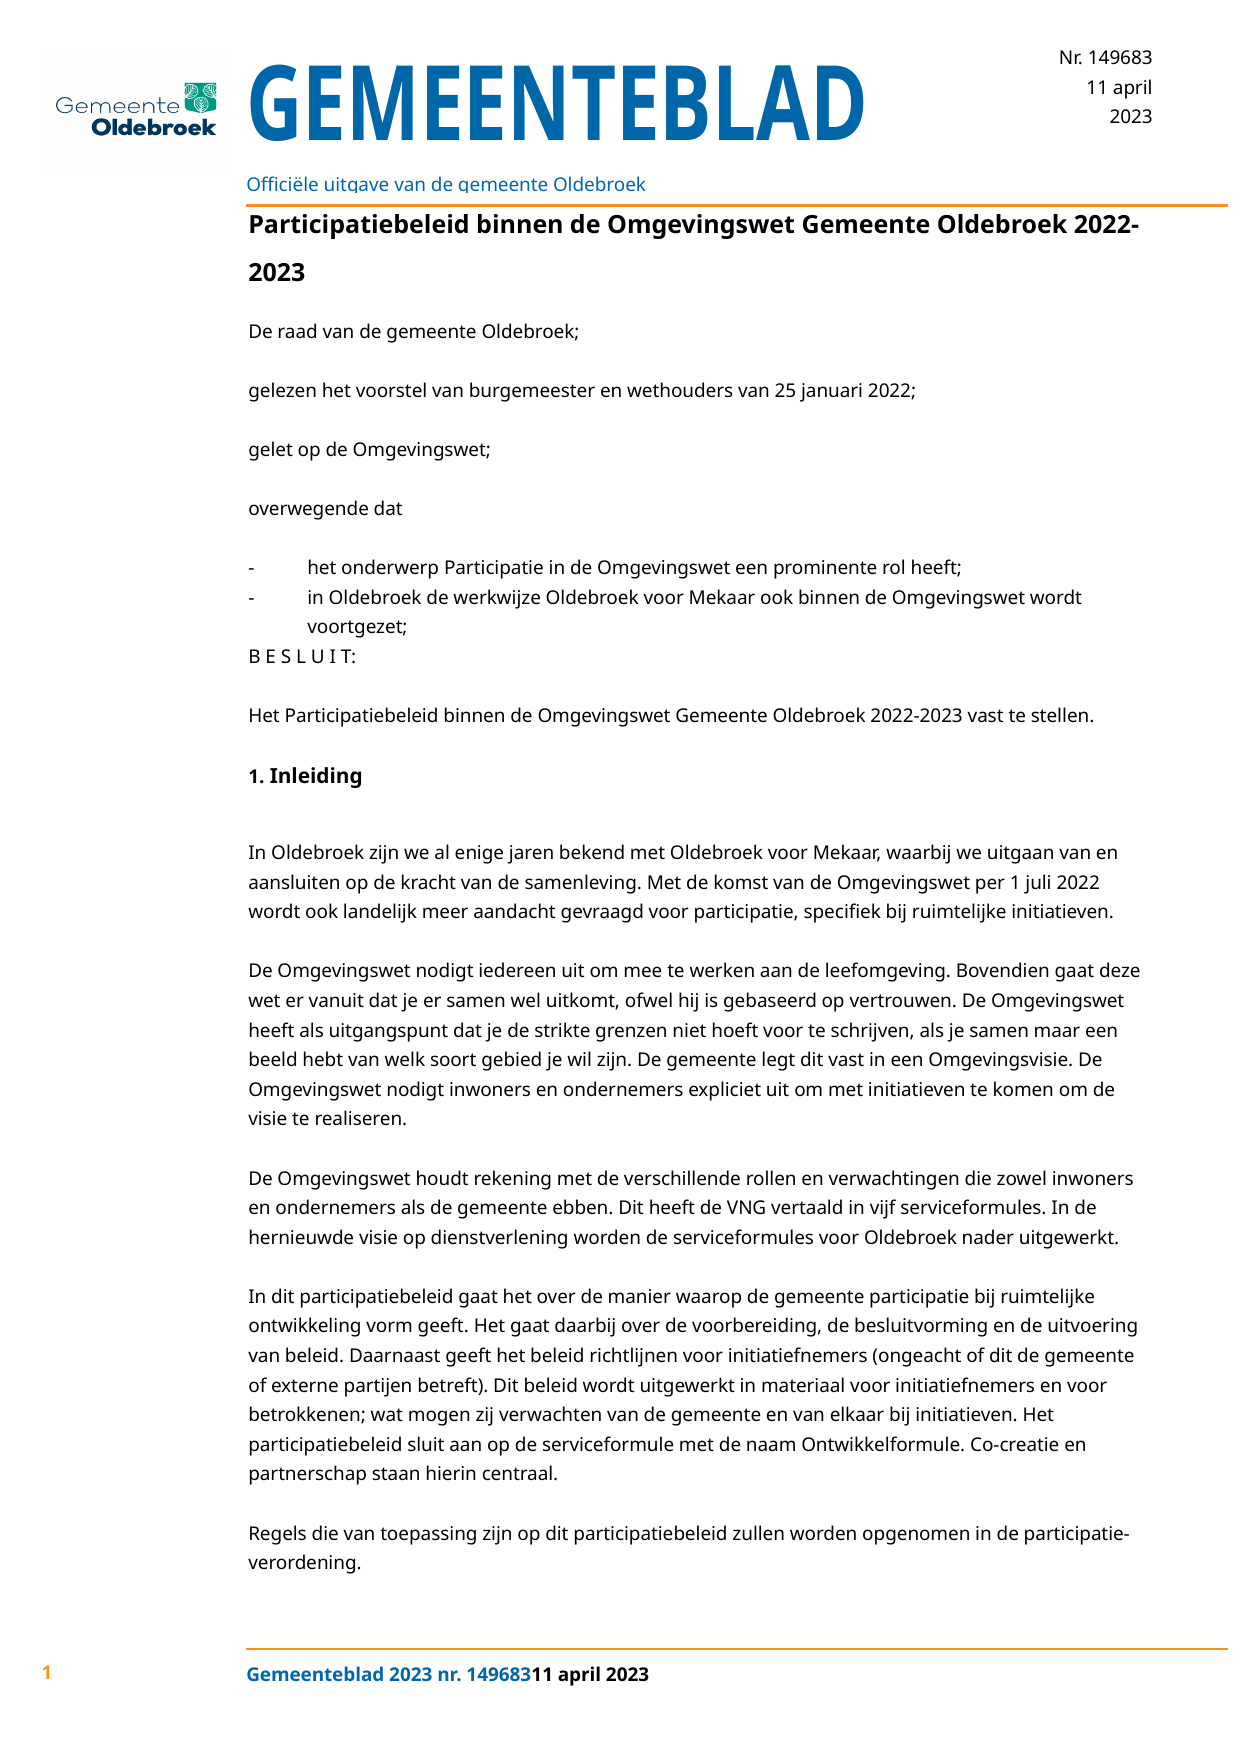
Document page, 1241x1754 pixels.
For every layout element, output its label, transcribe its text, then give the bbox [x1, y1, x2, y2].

list in Oldebroek de werkwijze Oldebroek voor Mekaar ook binnen de Omgevingswet wordt voortgezet; [248, 584, 1152, 639]
text De raad van de gemeente Oldebroek; [248, 318, 1152, 344]
text overwegende dat [248, 495, 1152, 521]
text In dit participatiebeleid gaat het over de manier waarop de gemeente participatie bij ruimtelijke ontwikkeling vorm geeft. Het gaat daarbij over de voorbereiding, de besluitvorming en de uitvoering van beleid. Daarnaast geeft het beleid richtlijnen voor initiatiefnemers (ongeacht of dit de gemeente of externe partijen betreft). Dit beleid wordt uitgewerkt in materiaal voor initiatiefnemers en voor betrokkenen; wat mogen zij verwachten van de gemeente en van elkaar bij initiatieven. Het participatiebeleid sluit aan op de serviceformule met de naam Ontwikkelformule. Co-creatie en partnerschap staan hierin centraal. [248, 1283, 1152, 1486]
text De Omgevingswet nodigt iedereen uit om mee te werken aan de leefomgeving. Bovendien gaat deze wet er vanuit dat je er samen wel uitkomt, ofwel hij is gebaseerd op vertrouwen. De Omgevingswet heeft als uitgangspunt dat je de strikte grenzen niet hoeft voor te schrijven, als je samen maar een beeld hebt van welk soort gebied je wil zijn. De gemeente legt dit vast in een Omgevingsvisie. De Omgevingswet nodigt inwoners en ondernemers expliciet uit om met initiatieven te komen om de visie te realiseren. [248, 958, 1152, 1131]
text Regels die van toepassing zijn op dit participatiebeleid zullen worden opgenomen in de participatie-verordening. [248, 1520, 1152, 1575]
text gelezen het voorstel van burgemeester en wethouders van 25 januari 2022; [248, 377, 1152, 403]
list het onderwerp Participatie in de Omgevingswet een prominente rol heeft; [248, 554, 1152, 580]
text Participatiebeleid binnen de Omgevingswet Gemeente Oldebroek 2022-2023 [248, 207, 1152, 288]
text De Omgevingswet houdt rekening met de verschillende rollen en verwachtingen die zowel inwoners en ondernemers als de gemeente ebben. Dit heeft de VNG vertaald in vijf serviceformules. In de hernieuwde visie op dienstverlening worden de serviceformules voor Oldebroek nader uitgewerkt. [248, 1165, 1152, 1250]
text In Oldebroek zijn we al enige jaren bekend met Oldebroek voor Mekaar, waarbij we uitgaan van en aansluiten op de kracht van de samenleving. Met de komst van de Omgevingswet per 1 juli 2022 wordt ook landelijk meer aandacht gevraagd voor participatie, specifiek bij ruimtelijke initiatieven. [248, 839, 1152, 924]
text gelet op de Omgevingswet; [248, 436, 1152, 462]
text B E S L U I T: [248, 643, 1152, 669]
picture [41, 47, 231, 172]
text 1. Inleiding [248, 762, 1152, 790]
text Het Participatiebeleid binnen de Omgevingswet Gemeente Oldebroek 2022-2023 vast te stellen. [248, 702, 1152, 728]
